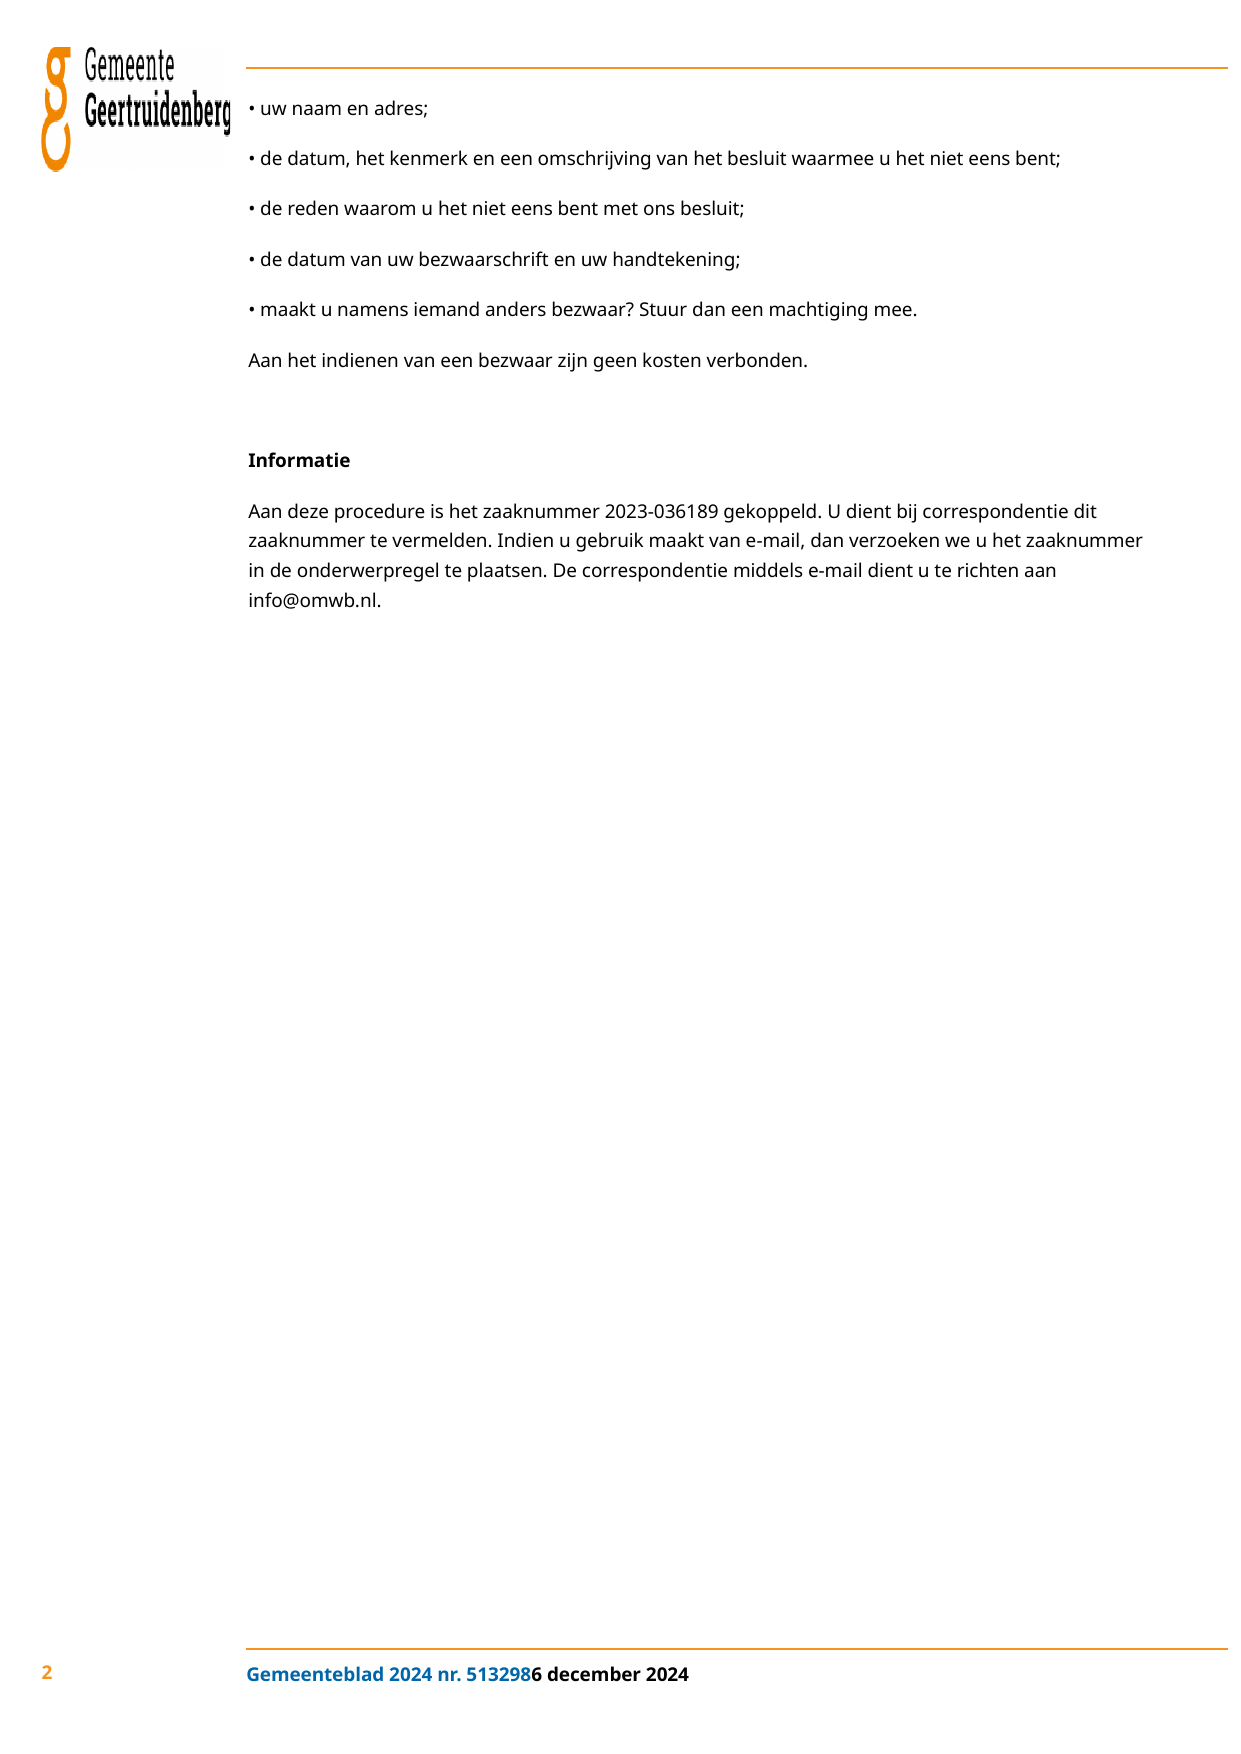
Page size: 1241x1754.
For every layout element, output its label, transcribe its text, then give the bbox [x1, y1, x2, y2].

text • maakt u namens iemand anders bezwaar? Stuur dan een machtiging mee. [248, 296, 1152, 322]
text Informatie [248, 448, 1152, 473]
text • uw naam en adres; [248, 95, 1152, 121]
text Aan deze procedure is het zaaknummer 2023-036189 gekoppeld. U dient bij correspondentie dit zaaknummer te vermelden. Indien u gebruik maakt van e-mail, dan verzoeken we u het zaaknummer in de onderwerpregel te plaatsen. De correspondentie middels e-mail dient u te richten aan info@omwb.nl. [248, 498, 1152, 613]
text • de reden waarom u het niet eens bent met ons besluit; [248, 196, 1152, 221]
text • de datum van uw bezwaarschrift en uw handtekening; [248, 246, 1152, 272]
text • de datum, het kenmerk en een omschrijving van het besluit waarmee u het niet eens bent; [248, 145, 1152, 171]
picture [41, 47, 231, 172]
text Aan het indienen van een bezwaar zijn geen kosten verbonden. [248, 347, 1152, 373]
